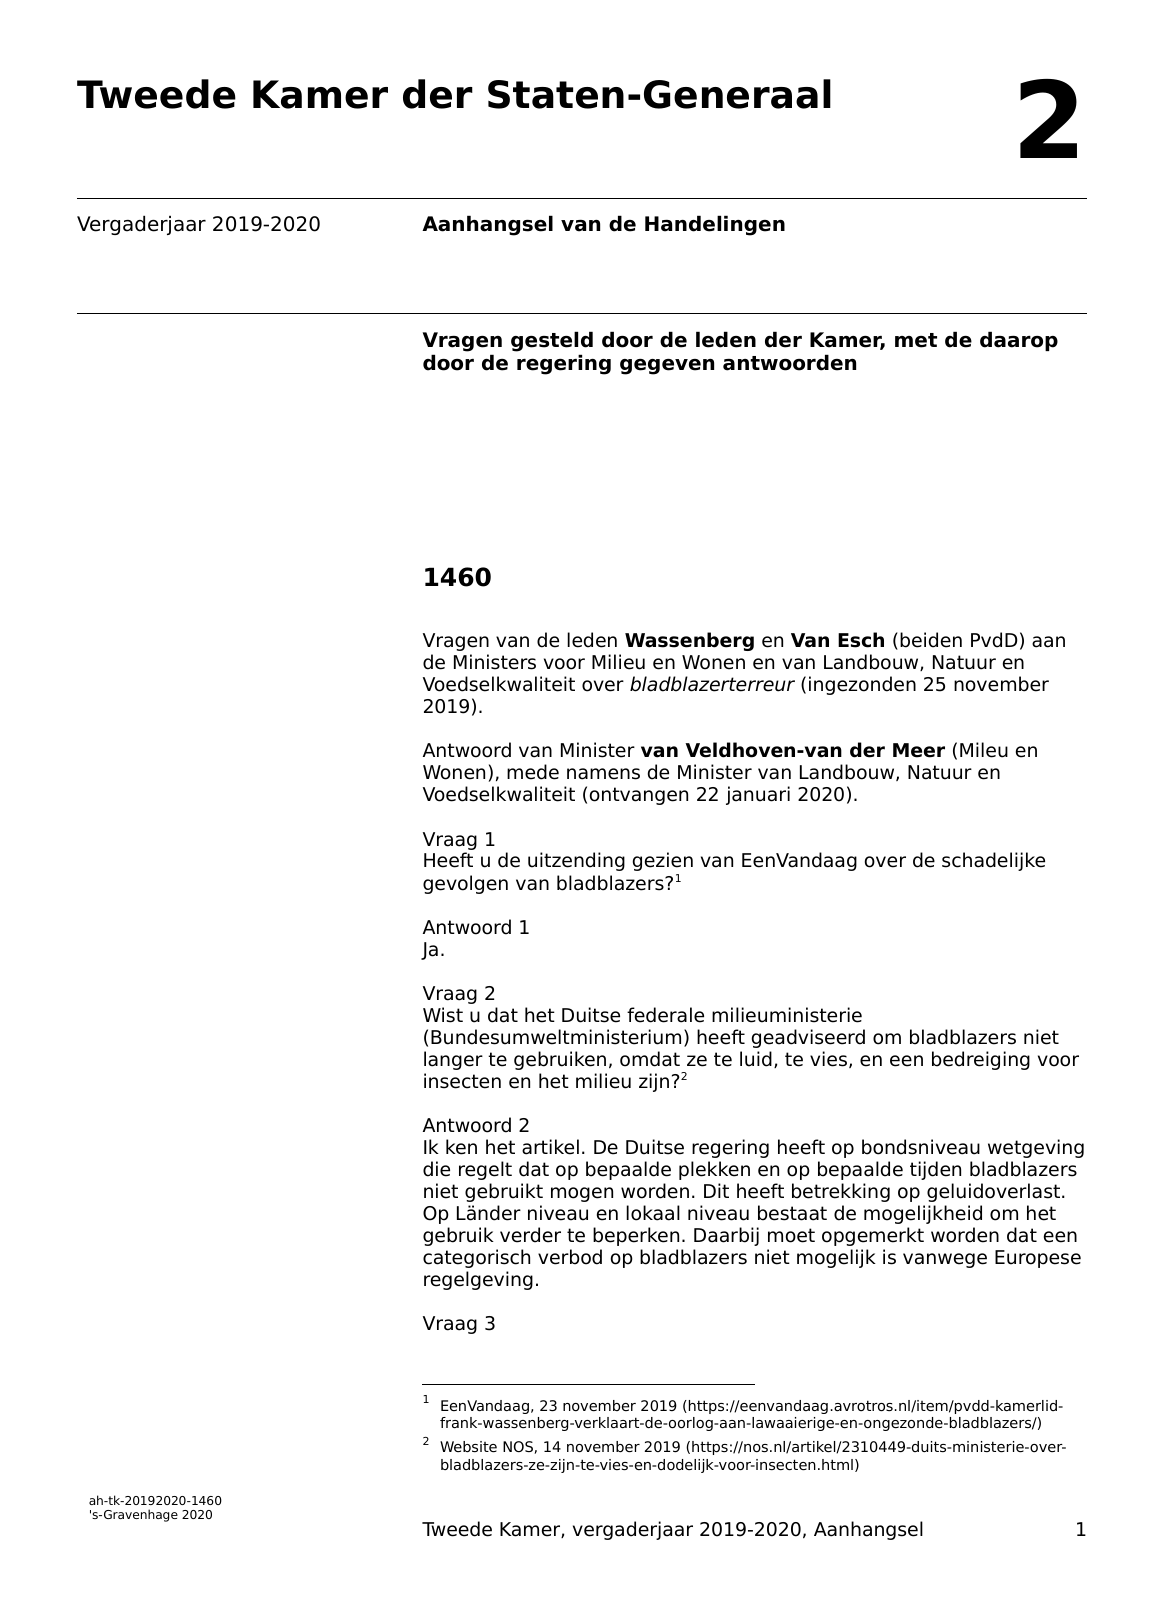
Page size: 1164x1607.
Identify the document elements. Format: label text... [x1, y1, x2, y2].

table_header 2 [886, 59, 1087, 198]
text ah-tk-20192020-1460 [88, 1494, 323, 1508]
table_header Tweede Kamer der Staten-Generaal [77, 59, 886, 198]
text Vraag 3 [422, 1313, 1087, 1335]
text Vragen van de leden Wassenberg en Van Esch (beiden PvdD) aan de Ministers voor Milieu en Wonen en van Landbouw, Natuur en Voedselkwaliteit over bladblazerterreur (ingezonden 25 november 2019). [422, 630, 1087, 718]
text Ik ken het artikel. De Duitse regering heeft op bondsniveau wetgeving die regelt dat op bepaalde plekken en op bepaalde tijden bladblazers niet gebruikt mogen worden. Dit heeft betrekking op geluidoverlast. Op Länder niveau en lokaal niveau bestaat de mogelijkheid om het gebruik verder te beperken. Daarbij moet opgemerkt worden dat een categorisch verbod op bladblazers niet mogelijk is vanwege Europese regelgeving. [422, 1137, 1087, 1291]
text Antwoord van Minister van Veldhoven-van der Meer (Mileu en Wonen), mede namens de Minister van Landbouw, Natuur en Voedselkwaliteit (ontvangen 22 januari 2020). [422, 740, 1087, 806]
table_cell Aanhangsel van de Handelingen [422, 199, 1087, 313]
table_cell Vragen gesteld door de leden der Kamer, met de daarop door de regering gegeven antwoorden [422, 314, 1087, 375]
table_cell Vergaderjaar 2019-2020 [77, 199, 422, 313]
text 1460 [422, 563, 1087, 592]
text EenVandaag, 23 november 2019 (https://eenvandaag.avrotros.nl/item/pvdd-kamerlid-frank-wassenberg-verklaart-de-oorlog-aan-lawaaierige-en-ongezonde-bladblazers/) [422, 1393, 1087, 1432]
text Ja. [422, 938, 1087, 961]
text Antwoord 1 [422, 917, 1087, 938]
text Website NOS, 14 november 2019 (https://nos.nl/artikel/2310449-duits-ministerie-over-bladblazers-ze-zijn-te-vies-en-dodelijk-voor-insecten.html) [422, 1435, 1087, 1474]
text Vraag 2 [422, 983, 1087, 1005]
table_cell [77, 314, 422, 375]
text 's-Gravenhage 2020 [88, 1508, 323, 1522]
text Wist u dat het Duitse federale milieuministerie (Bundesumweltministerium) heeft geadviseerd om bladblazers niet langer te gebruiken, omdat ze te luid, te vies, en een bedreiging voor insecten en het milieu zijn? [422, 1005, 1087, 1093]
text Vraag 1 [422, 828, 1087, 850]
text Antwoord 2 [422, 1115, 1087, 1137]
text Heeft u de uitzending gezien van EenVandaag over de schadelijke gevolgen van bladblazers? [422, 850, 1087, 894]
